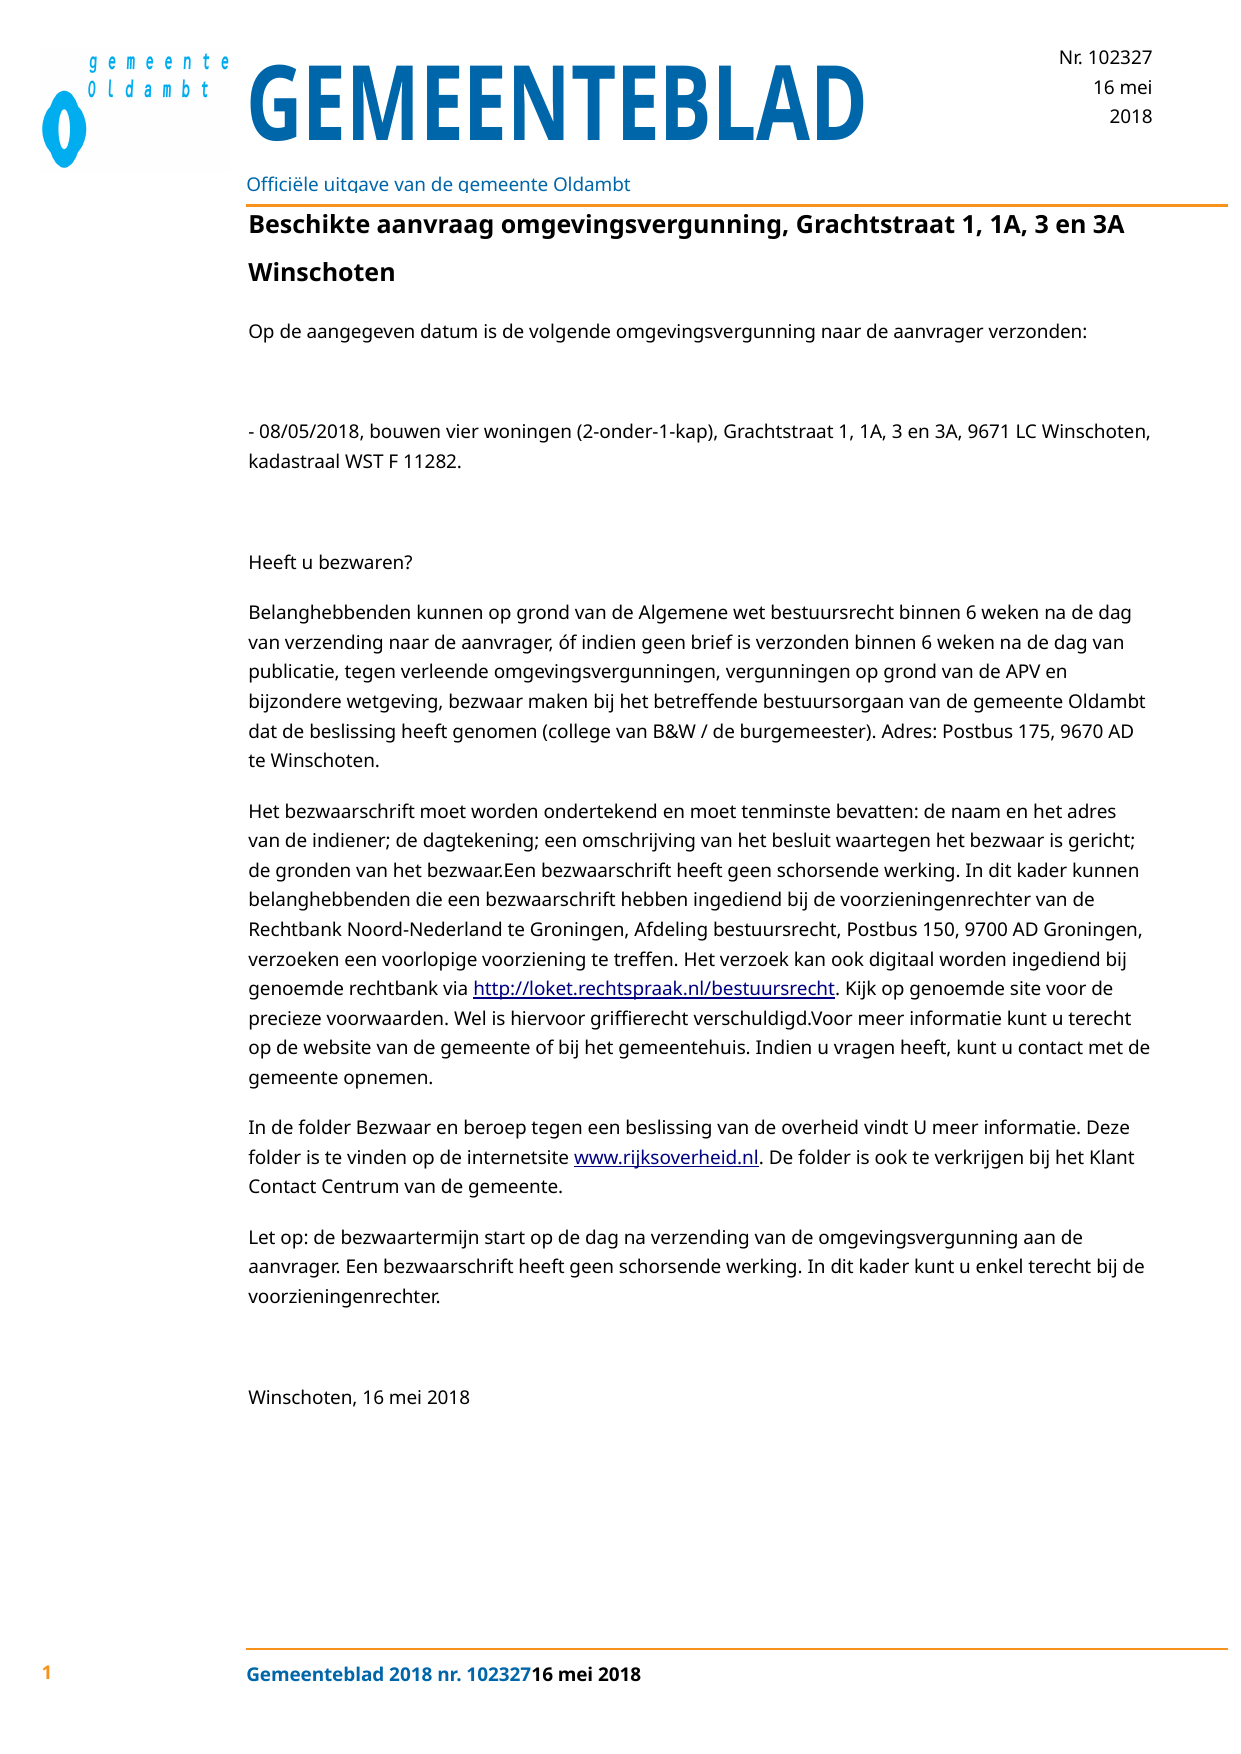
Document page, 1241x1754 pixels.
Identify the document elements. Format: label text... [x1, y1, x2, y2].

text Beschikte aanvraag omgevingsvergunning, Grachtstraat 1, 1A, 3 en 3A Winschoten [248, 207, 1152, 288]
text Heeft u bezwaren? [248, 549, 1152, 575]
text In de folder Bezwaar en beroep tegen een beslissing van de overheid vindt U meer informatie. Deze folder is te vinden op de internetsite www.rijksoverheid.nl. De folder is ook te verkrijgen bij het Klant Contact Centrum van de gemeente. [248, 1114, 1152, 1199]
text - 08/05/2018, bouwen vier woningen (2-onder-1-kap), Grachtstraat 1, 1A, 3 en 3A, 9671 LC Winschoten, kadastraal WST F 11282. [248, 419, 1152, 474]
text Belanghebbenden kunnen op grond van de Algemene wet bestuursrecht binnen 6 weken na de dag van verzending naar de aanvrager, óf indien geen brief is verzonden binnen 6 weken na de dag van publicatie, tegen verleende omgevingsvergunningen, vergunningen op grond van de APV en bijzondere wetgeving, bezwaar maken bij het betreffende bestuursorgaan van de gemeente Oldambt dat de beslissing heeft genomen (college van B&W / de burgemeester). Adres: Postbus 175, 9670 AD te Winschoten. [248, 599, 1152, 773]
text Let op: de bezwaartermijn start op de dag na verzending van de omgevingsvergunning aan de aanvrager. Een bezwaarschrift heeft geen schorsende werking. In dit kader kunt u enkel terecht bij de voorzieningenrechter. [248, 1224, 1152, 1309]
text Op de aangegeven datum is de volgende omgevingsvergunning naar de aanvrager verzonden: [248, 318, 1152, 344]
text Winschoten, 16 mei 2018 [248, 1384, 1152, 1410]
picture [41, 47, 231, 172]
text Het bezwaarschrift moet worden ondertekend en moet tenminste bevatten: de naam en het adres van de indiener; de dagtekening; een omschrijving van het besluit waartegen het bezwaar is gericht; de gronden van het bezwaar.Een bezwaarschrift heeft geen schorsende werking. In dit kader kunnen belanghebbenden die een bezwaarschrift hebben ingediend bij de voorzieningenrechter van de Rechtbank Noord-Nederland te Groningen, Afdeling bestuursrecht, Postbus 150, 9700 AD Groningen, verzoeken een voorlopige voorziening te treffen. Het verzoek kan ook digitaal worden ingediend bij genoemde rechtbank via http://loket.rechtspraak.nl/bestuursrecht. Kijk op genoemde site voor de precieze voorwaarden. Wel is hiervoor griffierecht verschuldigd.Voor meer informatie kunt u terecht op de website van de gemeente of bij het gemeentehuis. Indien u vragen heeft, kunt u contact met de gemeente opnemen. [248, 798, 1152, 1090]
